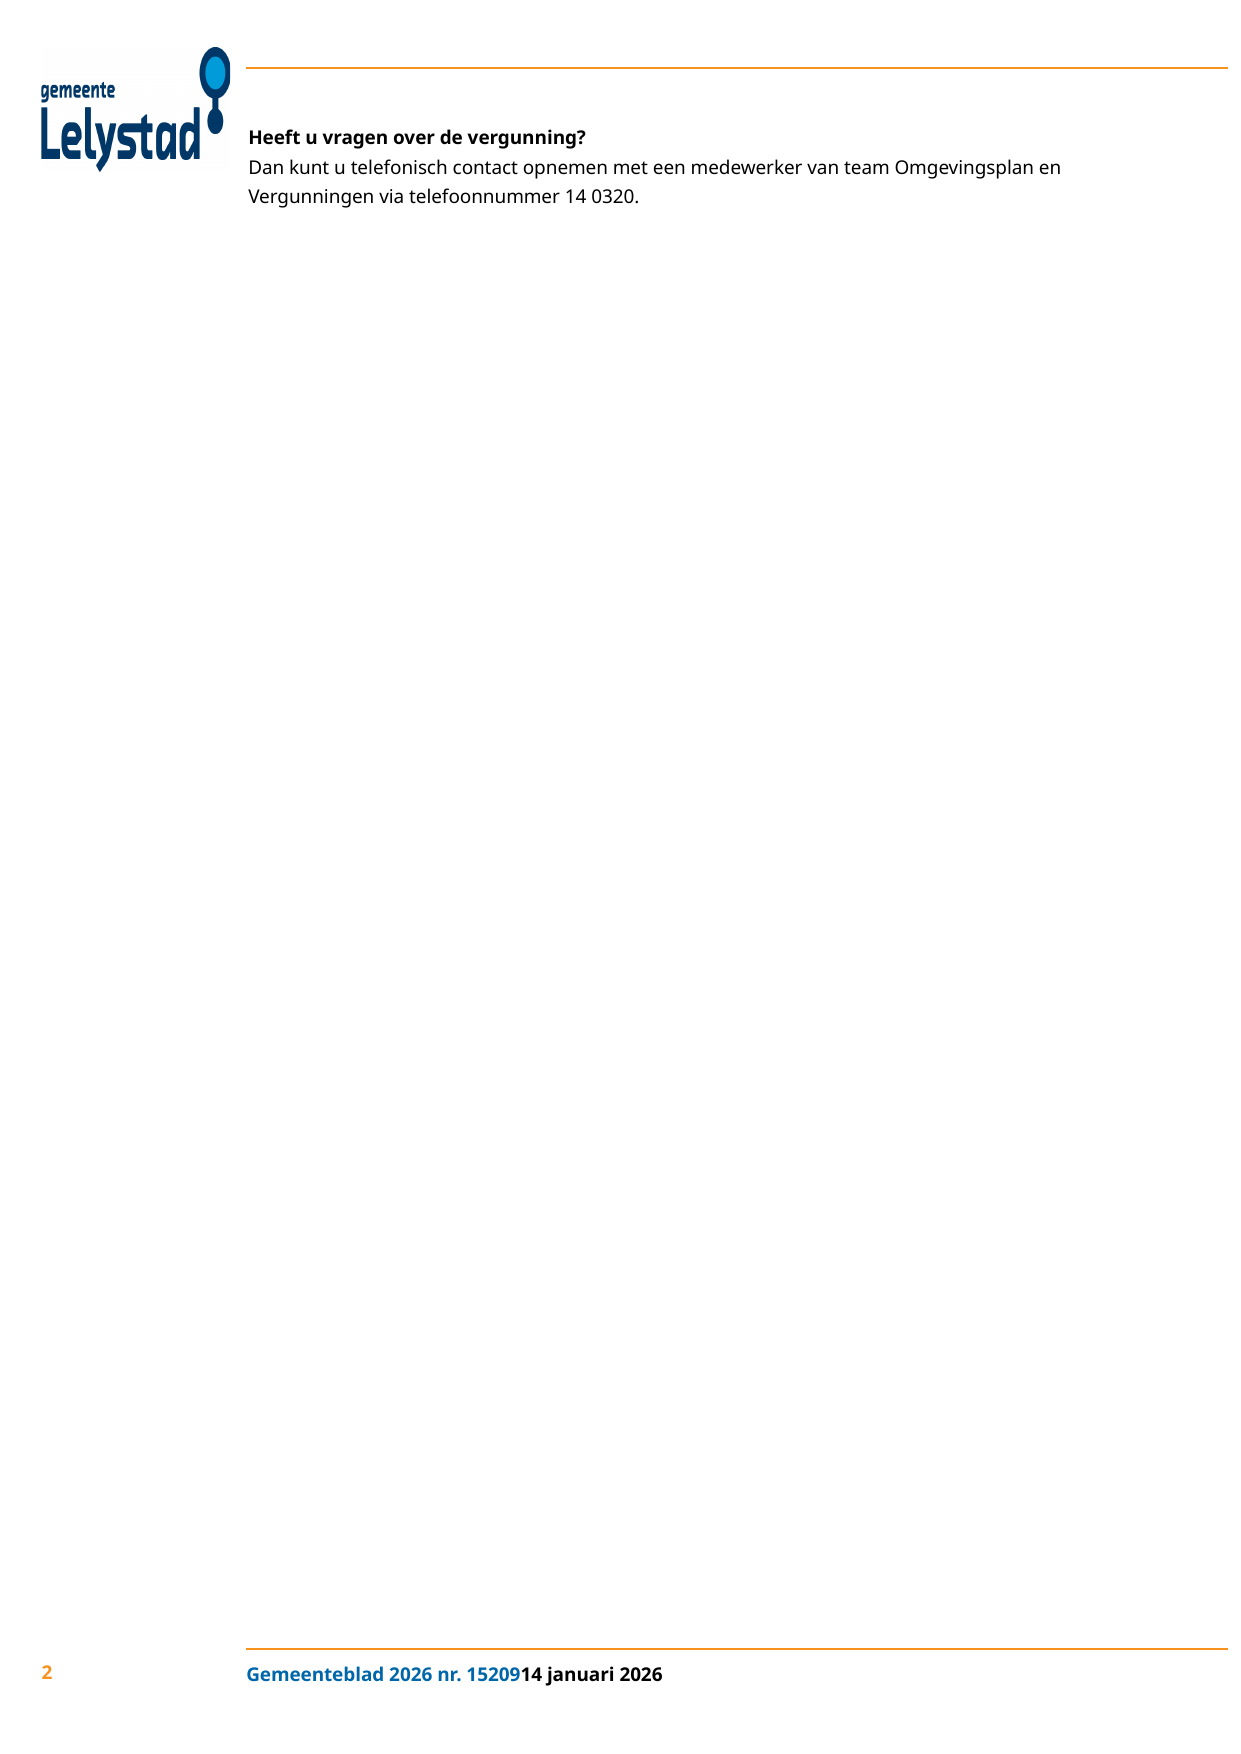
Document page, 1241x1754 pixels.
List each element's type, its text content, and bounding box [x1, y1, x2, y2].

picture [41, 47, 231, 172]
text Heeft u vragen over de vergunning? [248, 124, 1152, 150]
text Dan kunt u telefonisch contact opnemen met een medewerker van team Omgevingsplan en Vergunningen via telefoonnummer 14 0320. [248, 154, 1152, 209]
